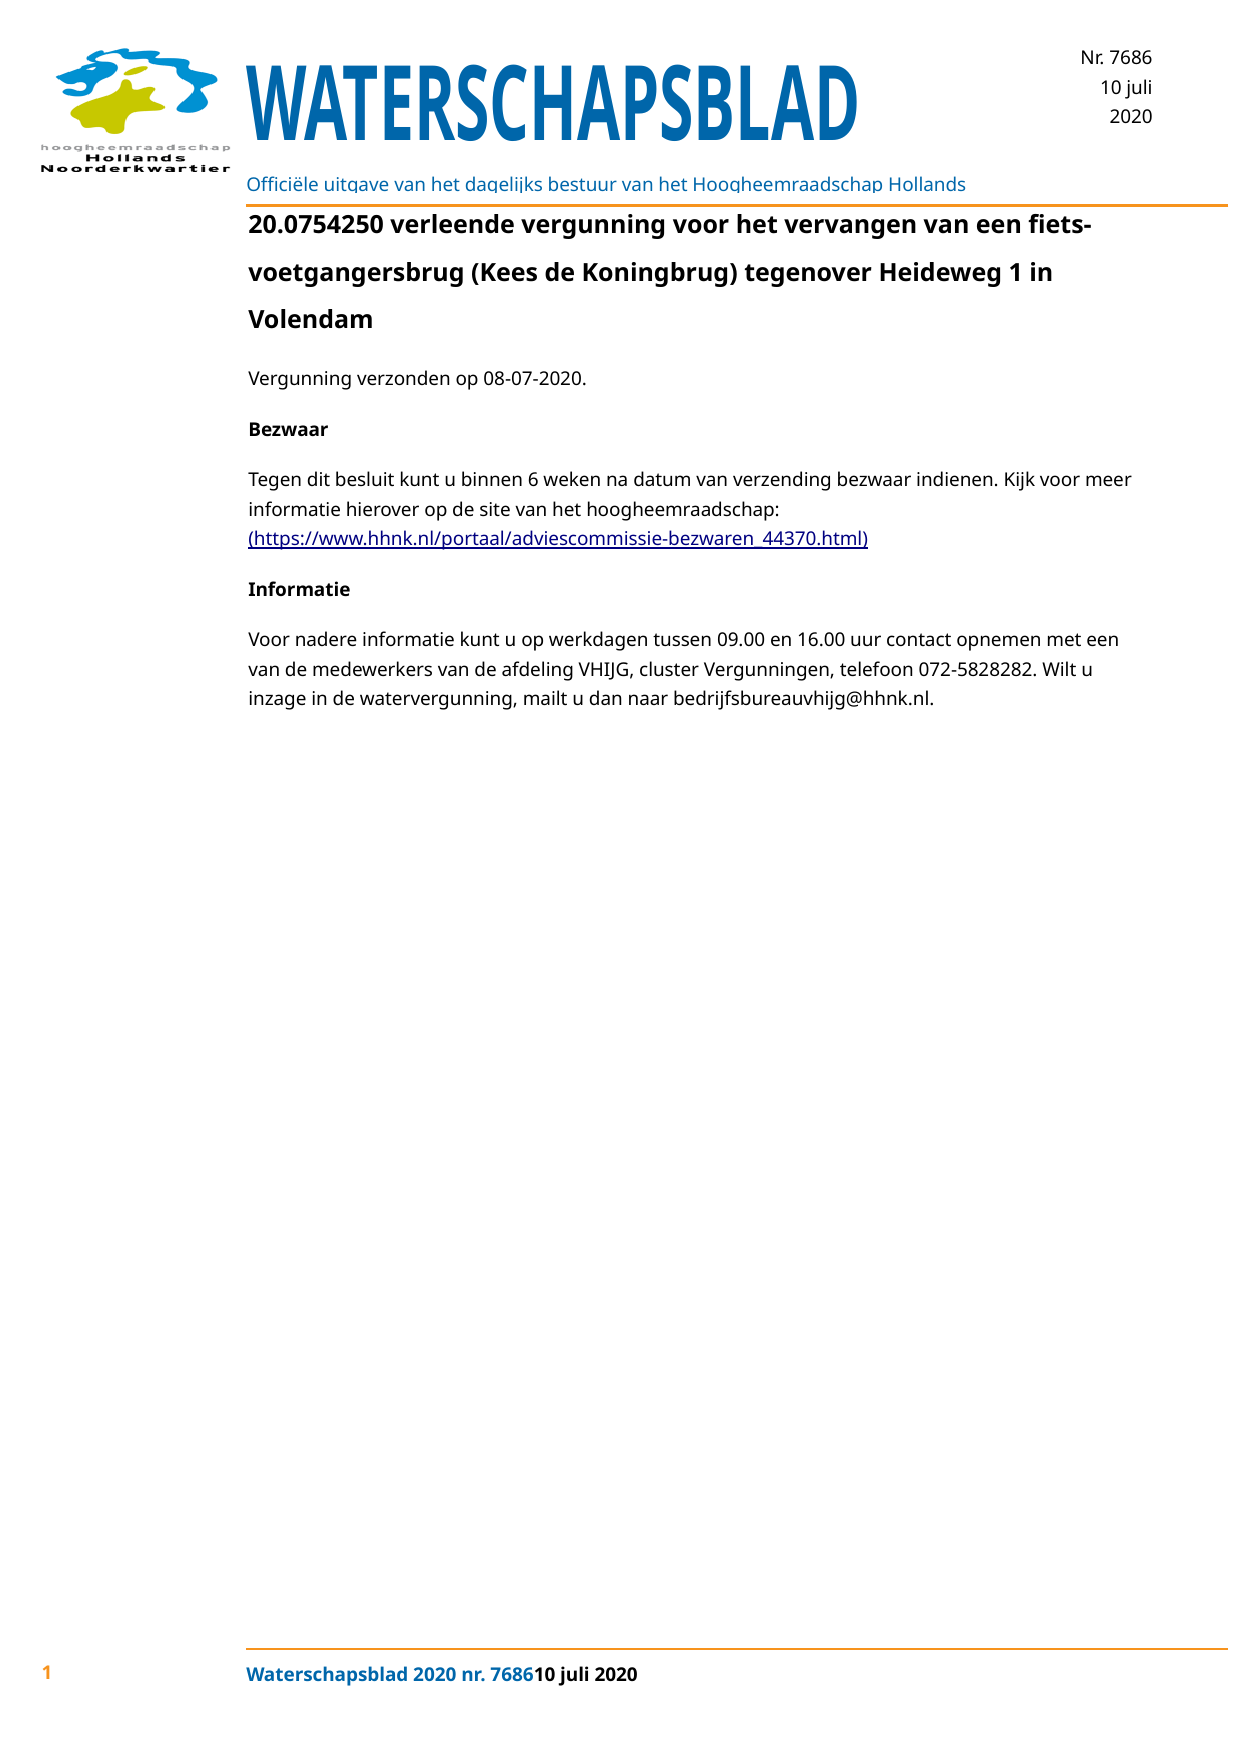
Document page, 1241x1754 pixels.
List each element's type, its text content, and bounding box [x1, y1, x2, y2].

text Voor nadere informatie kunt u op werkdagen tussen 09.00 en 16.00 uur contact opnemen met een van de medewerkers van de afdeling VHIJG, cluster Vergunningen, telefoon 072-5828282. Wilt u inzage in de watervergunning, mailt u dan naar bedrijfsbureauvhijg@hhnk.nl. [248, 626, 1152, 711]
text Informatie [248, 576, 1152, 602]
text Vergunning verzonden op 08-07-2020. [248, 366, 1152, 391]
picture [41, 47, 231, 172]
text 20.0754250 verleende vergunning voor het vervangen van een fiets-voetgangersbrug (Kees de Koningbrug) tegenover Heideweg 1 in Volendam [248, 207, 1152, 336]
text Tegen dit besluit kunt u binnen 6 weken na datum van verzending bezwaar indienen. Kijk voor meer informatie hierover op de site van het hoogheemraadschap: (https://www.hhnk.nl/portaal/adviescommissie-bezwaren_44370.html) [248, 466, 1152, 551]
text Bezwaar [248, 416, 1152, 442]
